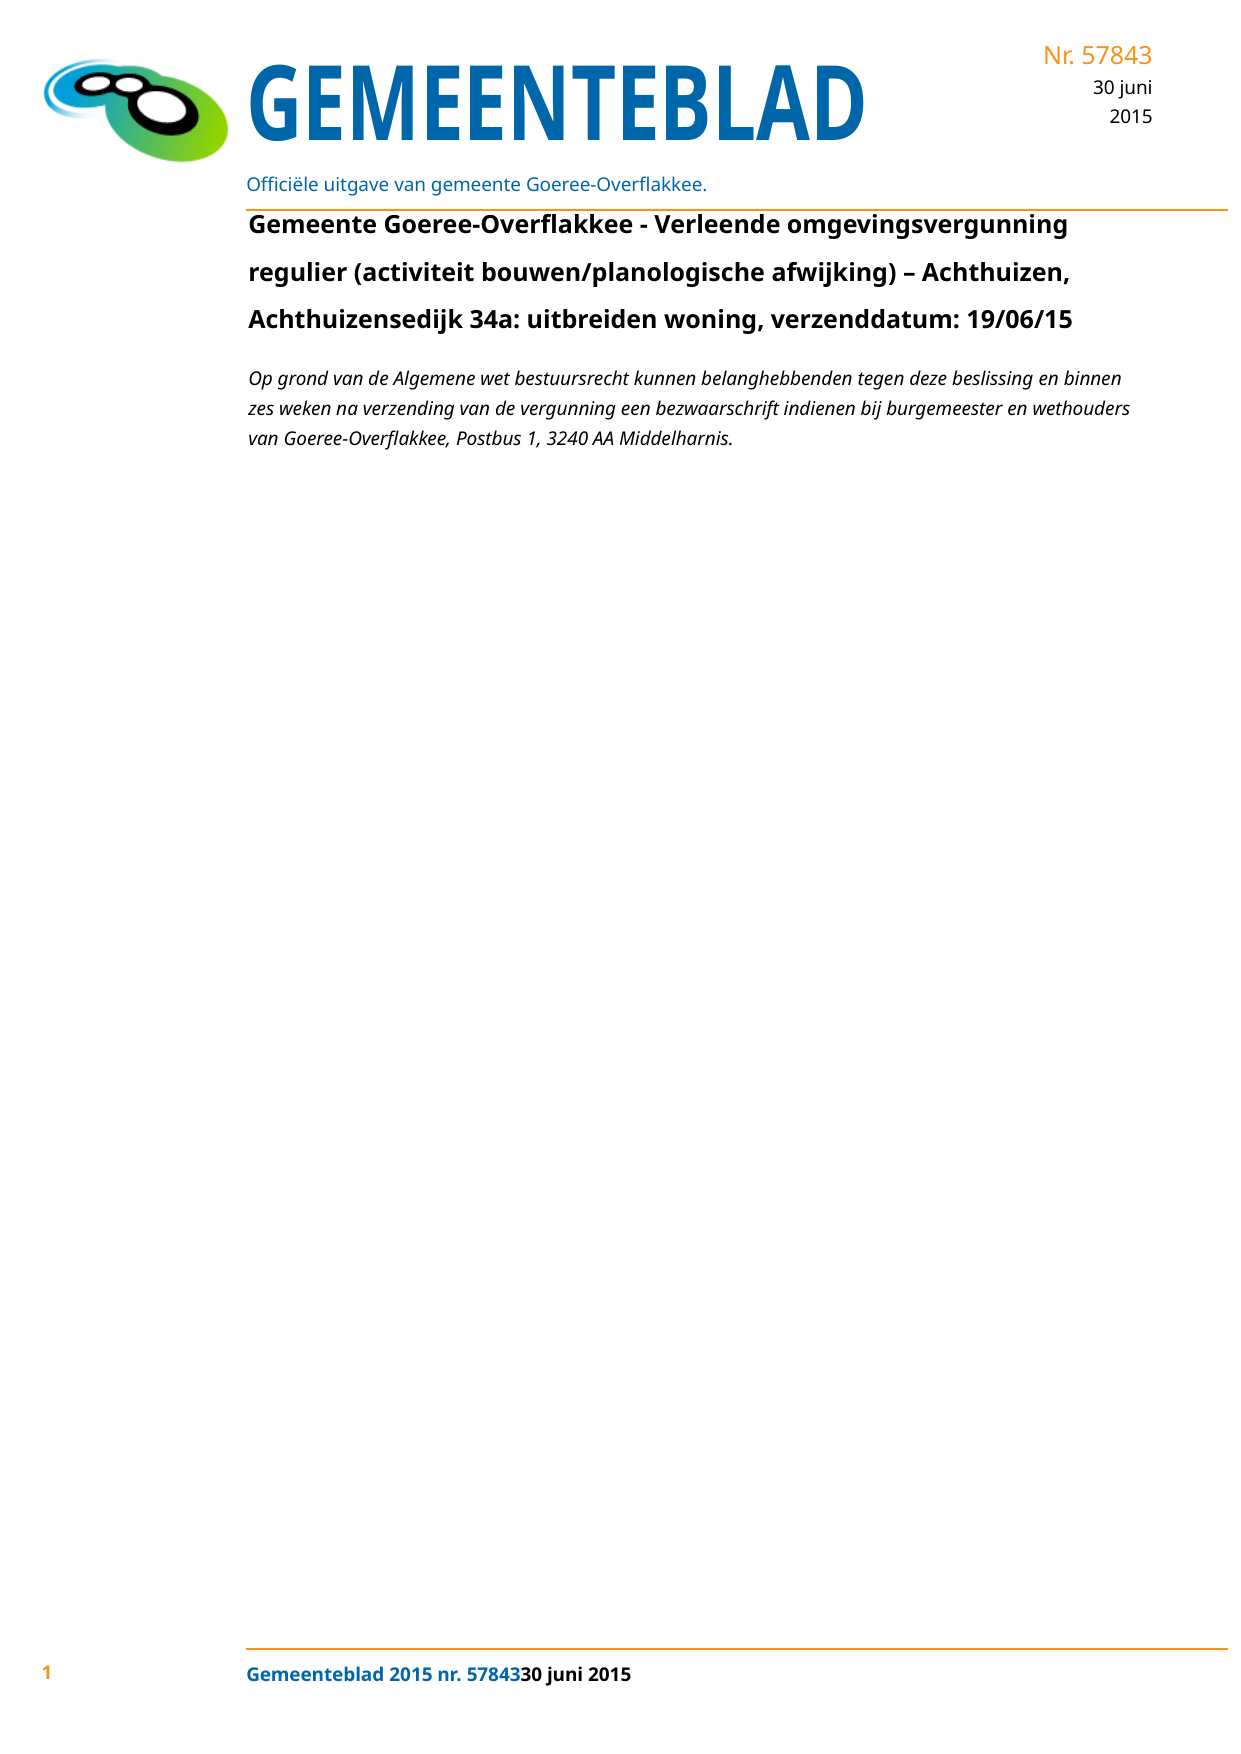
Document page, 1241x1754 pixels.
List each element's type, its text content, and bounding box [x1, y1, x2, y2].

text Op grond van de Algemene wet bestuursrecht kunnen belanghebbenden tegen deze beslissing en binnen zes weken na verzending van de vergunning een bezwaarschrift indienen bij burgemeester en wethouders van Goeree-Overflakkee, Postbus 1, 3240 AA Middelharnis. [248, 366, 1152, 450]
text Gemeente Goeree-Overflakkee - Verleende omgevingsvergunning regulier (activiteit bouwen/planologische afwijking) – Achthuizen, Achthuizensedijk 34a: uitbreiden woning, verzenddatum: 19/06/15 [248, 211, 1152, 336]
picture [41, 47, 231, 172]
